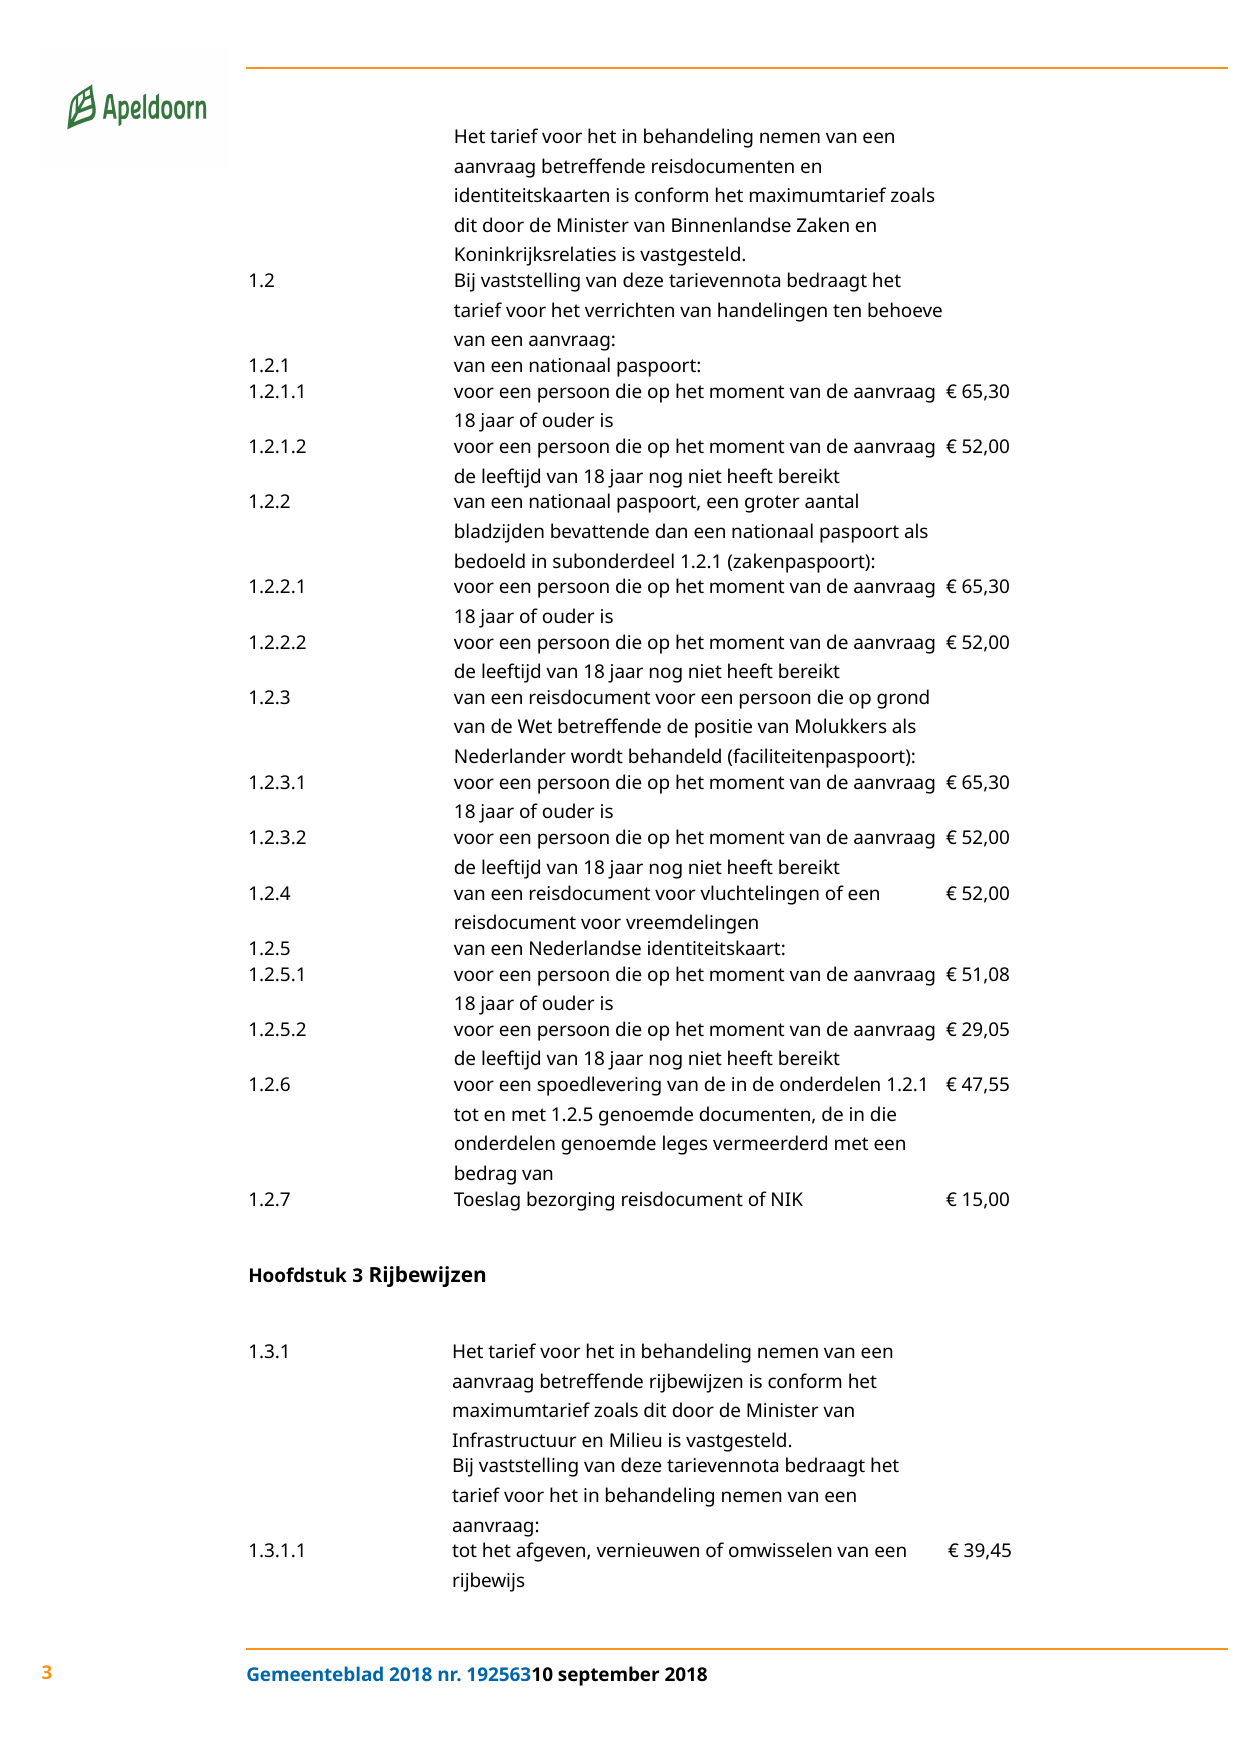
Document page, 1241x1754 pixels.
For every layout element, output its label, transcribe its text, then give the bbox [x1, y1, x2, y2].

table_cell 1.2.7 [248, 1186, 454, 1212]
table_cell [946, 489, 1152, 573]
table_cell [946, 352, 1152, 378]
table_cell € 52,00 [946, 433, 1152, 489]
table_cell € 47,55 [946, 1071, 1152, 1186]
table_cell [946, 935, 1152, 961]
table_cell € 52,00 [946, 629, 1152, 684]
table_cell € 65,30 [946, 574, 1152, 629]
table_header [248, 123, 454, 267]
table_cell van een nationaal paspoort: [454, 352, 946, 378]
table_cell € 51,08 [946, 961, 1152, 1016]
picture [41, 47, 231, 172]
table_cell Toeslag bezorging reisdocument of NIK [454, 1186, 946, 1212]
table_cell van een nationaal paspoort, een groter aantal bladzijden bevattende dan een nationaal paspoort als bedoeld in subonderdeel 1.2.1 (zakenpaspoort): [454, 489, 946, 573]
table_cell Bij vaststelling van deze tarievennota bedraagt het tarief voor het in behandeling nemen van een aanvraag: [452, 1453, 948, 1538]
table_cell voor een persoon die op het moment van de aanvraag de leeftijd van 18 jaar nog niet heeft bereikt [454, 824, 946, 880]
table_cell 1.2.6 [248, 1071, 454, 1186]
table_cell van een reisdocument voor een persoon die op grond van de Wet betreffende de positie van Molukkers als Nederlander wordt behandeld (faciliteitenpaspoort): [454, 684, 946, 769]
table_cell 1.2.2 [248, 489, 454, 573]
table_cell [948, 1453, 1152, 1538]
table_header [946, 123, 1152, 267]
table_header [948, 1338, 1152, 1453]
table_header Het tarief voor het in behandeling nemen van een aanvraag betreffende reisdocumenten en identiteitskaarten is conform het maximumtarief zoals dit door de Minister van Binnenlandse Zaken en Koninkrijksrelaties is vastgesteld. [454, 123, 946, 267]
table_cell voor een persoon die op het moment van de aanvraag 18 jaar of ouder is [454, 574, 946, 629]
table_cell 1.2.3.2 [248, 824, 454, 880]
table_cell voor een persoon die op het moment van de aanvraag de leeftijd van 18 jaar nog niet heeft bereikt [454, 433, 946, 489]
table_cell 1.2.5.2 [248, 1016, 454, 1071]
table_cell [946, 268, 1152, 352]
table_cell [248, 1453, 452, 1538]
table_cell 1.3.1.1 [248, 1538, 452, 1593]
table_cell van een reisdocument voor vluchtelingen of een reisdocument voor vreemdelingen [454, 880, 946, 935]
table_cell 1.2.1.2 [248, 433, 454, 489]
table_cell tot het afgeven, vernieuwen of omwisselen van een rijbewijs [452, 1538, 948, 1593]
table_cell € 39,45 [948, 1538, 1152, 1593]
table_cell 1.2.3.1 [248, 769, 454, 824]
table_cell € 52,00 [946, 824, 1152, 880]
table_cell voor een persoon die op het moment van de aanvraag 18 jaar of ouder is [454, 769, 946, 824]
table_cell € 65,30 [946, 378, 1152, 433]
table_cell € 29,05 [946, 1016, 1152, 1071]
table_cell € 65,30 [946, 769, 1152, 824]
table_cell 1.2.5 [248, 935, 454, 961]
table_cell Bij vaststelling van deze tarievennota bedraagt het tarief voor het verrichten van handelingen ten behoeve van een aanvraag: [454, 268, 946, 352]
table_cell 1.2.2.2 [248, 629, 454, 684]
table_cell 1.2.2.1 [248, 574, 454, 629]
table_cell 1.2.5.1 [248, 961, 454, 1016]
table_cell 1.2.1.1 [248, 378, 454, 433]
table_header Het tarief voor het in behandeling nemen van een aanvraag betreffende rijbewijzen is conform het maximumtarief zoals dit door de Minister van Infrastructuur en Milieu is vastgesteld. [452, 1338, 948, 1453]
table_cell voor een persoon die op het moment van de aanvraag 18 jaar of ouder is [454, 378, 946, 433]
table_cell voor een persoon die op het moment van de aanvraag de leeftijd van 18 jaar nog niet heeft bereikt [454, 1016, 946, 1071]
table_cell € 15,00 [946, 1186, 1152, 1212]
table_cell 1.2.4 [248, 880, 454, 935]
table_cell voor een persoon die op het moment van de aanvraag de leeftijd van 18 jaar nog niet heeft bereikt [454, 629, 946, 684]
table_cell [946, 684, 1152, 769]
table_cell voor een persoon die op het moment van de aanvraag 18 jaar of ouder is [454, 961, 946, 1016]
table_cell € 52,00 [946, 880, 1152, 935]
text Hoofdstuk 3 Rijbewijzen [248, 1260, 1152, 1289]
table_cell 1.2 [248, 268, 454, 352]
table_cell 1.2.3 [248, 684, 454, 769]
table_header 1.3.1 [248, 1338, 452, 1453]
table_cell 1.2.1 [248, 352, 454, 378]
table_cell van een Nederlandse identiteitskaart: [454, 935, 946, 961]
table_cell voor een spoedlevering van de in de onderdelen 1.2.1 tot en met 1.2.5 genoemde documenten, de in die onderdelen genoemde leges vermeerderd met een bedrag van [454, 1071, 946, 1186]
